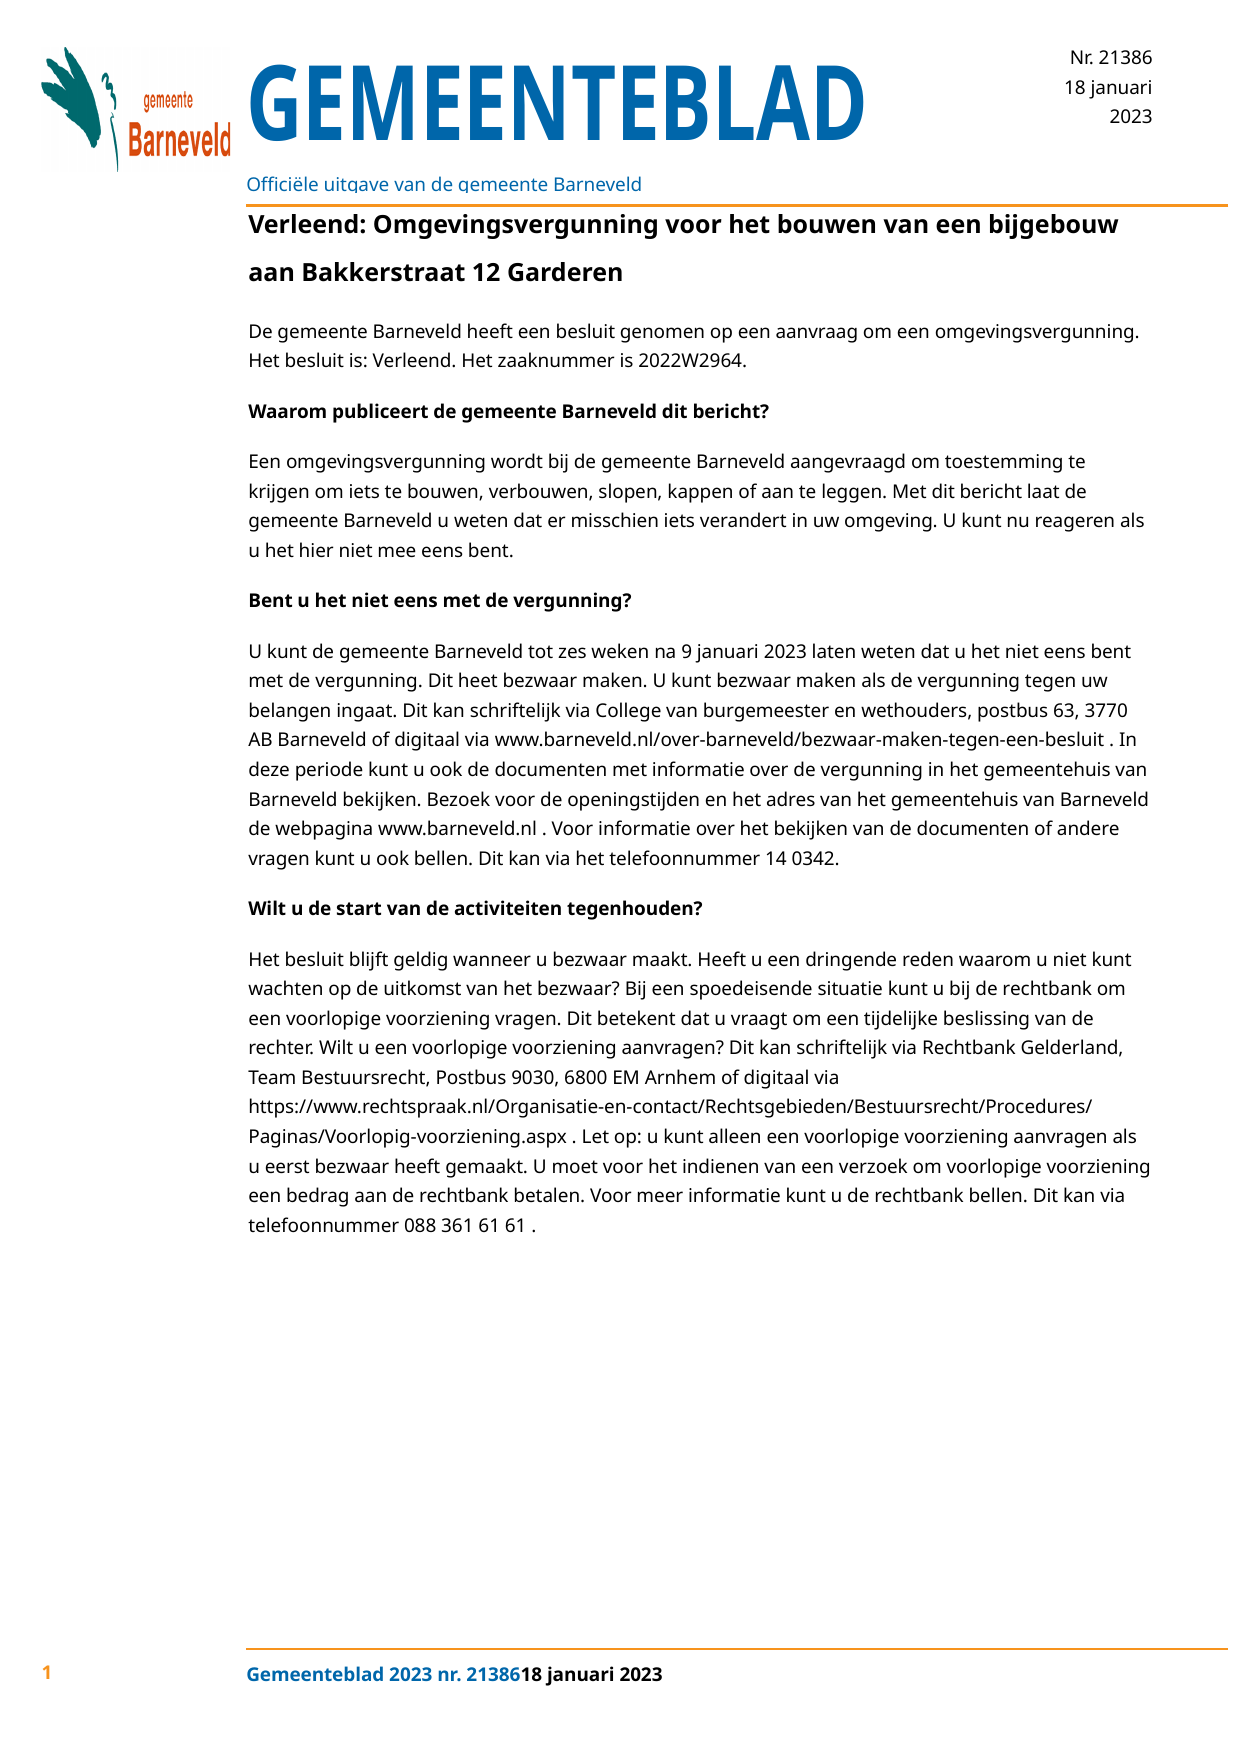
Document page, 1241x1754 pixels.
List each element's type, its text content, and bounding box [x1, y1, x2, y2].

text De gemeente Barneveld heeft een besluit genomen op een aanvraag om een omgevingsvergunning. Het besluit is: Verleend. Het zaaknummer is 2022W2964. [248, 318, 1152, 373]
text U kunt de gemeente Barneveld tot zes weken na 9 januari 2023 laten weten dat u het niet eens bent met de vergunning. Dit heet bezwaar maken. U kunt bezwaar maken als de vergunning tegen uw belangen ingaat. Dit kan schriftelijk via College van burgemeester en wethouders, postbus 63, 3770 AB Barneveld of digitaal via www.barneveld.nl/over-barneveld/bezwaar-maken-tegen-een-besluit . In deze periode kunt u ook de documenten met informatie over de vergunning in het gemeentehuis van Barneveld bekijken. Bezoek voor de openingstijden en het adres van het gemeentehuis van Barneveld de webpagina www.barneveld.nl . Voor informatie over het bekijken van de documenten of andere vragen kunt u ook bellen. Dit kan via het telefoonnummer 14 0342. [248, 638, 1152, 871]
text Een omgevingsvergunning wordt bij de gemeente Barneveld aangevraagd om toestemming te krijgen om iets te bouwen, verbouwen, slopen, kappen of aan te leggen. Met dit bericht laat de gemeente Barneveld u weten dat er misschien iets verandert in uw omgeving. U kunt nu reageren als u het hier niet mee eens bent. [248, 448, 1152, 563]
text Wilt u de start van de activiteiten tegenhouden? [248, 895, 1152, 921]
text Waarom publiceert de gemeente Barneveld dit bericht? [248, 398, 1152, 424]
text Het besluit blijft geldig wanneer u bezwaar maakt. Heeft u een dringende reden waarom u niet kunt wachten op de uitkomst van het bezwaar? Bij een spoedeisende situatie kunt u bij de rechtbank om een voorlopige voorziening vragen. Dit betekent dat u vraagt om een tijdelijke beslissing van de rechter. Wilt u een voorlopige voorziening aanvragen? Dit kan schriftelijk via Rechtbank Gelderland, Team Bestuursrecht, Postbus 9030, 6800 EM Arnhem of digitaal via https://www.rechtspraak.nl/Organisatie-en-contact/Rechtsgebieden/Bestuursrecht/Procedures/Paginas/Voorlopig-voorziening.aspx . Let op: u kunt alleen een voorlopige voorziening aanvragen als u eerst bezwaar heeft gemaakt. U moet voor het indienen van een verzoek om voorlopige voorziening een bedrag aan de rechtbank betalen. Voor meer informatie kunt u de rechtbank bellen. Dit kan via telefoonnummer 088 361 61 61 . [248, 946, 1152, 1238]
text Verleend: Omgevingsvergunning voor het bouwen van een bijgebouw aan Bakkerstraat 12 Garderen [248, 207, 1152, 288]
picture [41, 47, 231, 172]
text Bent u het niet eens met de vergunning? [248, 587, 1152, 613]
